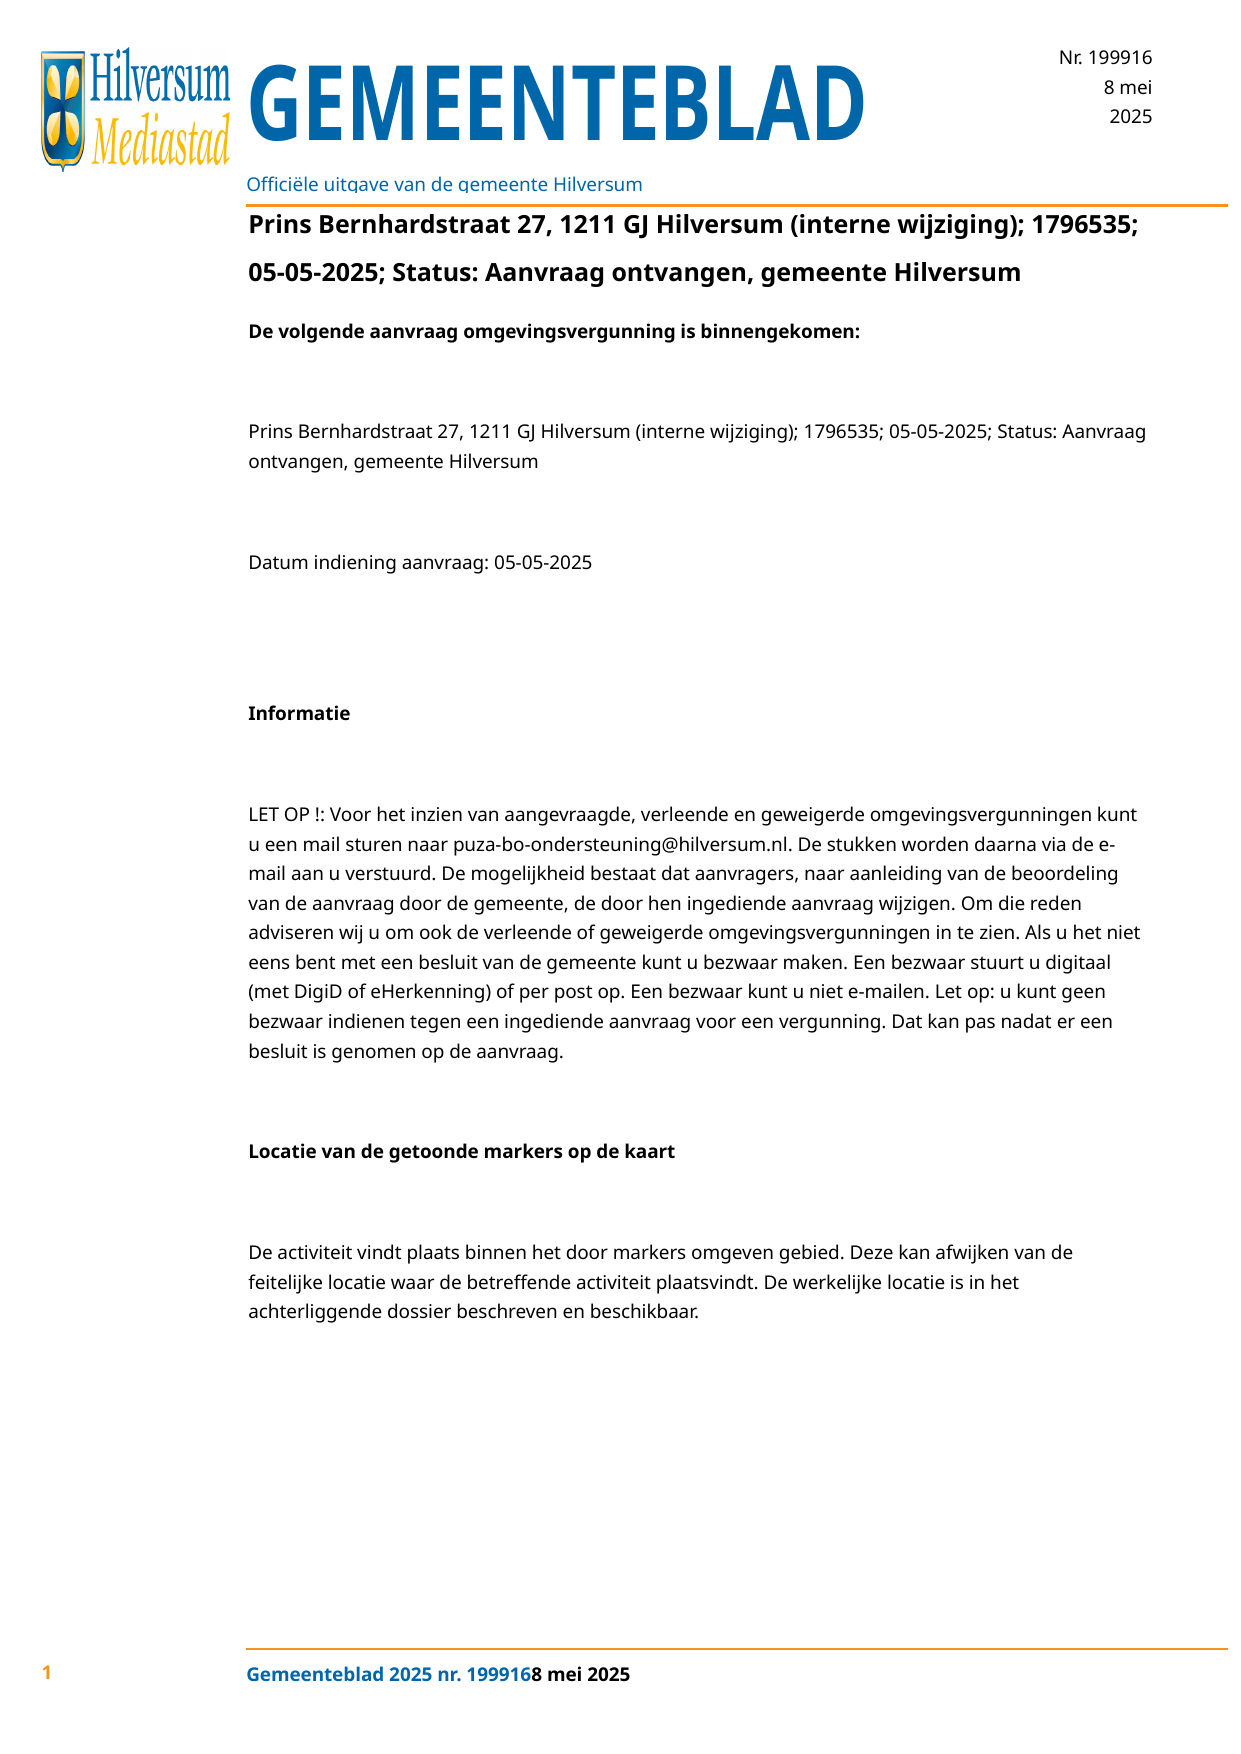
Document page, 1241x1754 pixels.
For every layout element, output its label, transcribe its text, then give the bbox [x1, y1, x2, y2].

text Prins Bernhardstraat 27, 1211 GJ Hilversum (interne wijziging); 1796535; 05-05-2025; Status: Aanvraag ontvangen, gemeente Hilversum [248, 419, 1152, 474]
text Prins Bernhardstraat 27, 1211 GJ Hilversum (interne wijziging); 1796535; 05-05-2025; Status: Aanvraag ontvangen, gemeente Hilversum [248, 207, 1152, 288]
text Datum indiening aanvraag: 05-05-2025 [248, 549, 1152, 575]
text De activiteit vindt plaats binnen het door markers omgeven gebied. Deze kan afwijken van de feitelijke locatie waar de betreffende activiteit plaatsvindt. De werkelijke locatie is in het achterliggende dossier beschreven en beschikbaar. [248, 1239, 1152, 1324]
text Locatie van de getoonde markers op de kaart [248, 1139, 1152, 1164]
picture [41, 47, 231, 172]
text Informatie [248, 700, 1152, 726]
text De volgende aanvraag omgevingsvergunning is binnengekomen: [248, 318, 1152, 344]
text LET OP !: Voor het inzien van aangevraagde, verleende en geweigerde omgevingsvergunningen kunt u een mail sturen naar puza-bo-ondersteuning@hilversum.nl. De stukken worden daarna via de e-mail aan u verstuurd. De mogelijkheid bestaat dat aanvragers, naar aanleiding van de beoordeling van de aanvraag door de gemeente, de door hen ingediende aanvraag wijzigen. Om die reden adviseren wij u om ook de verleende of geweigerde omgevingsvergunningen in te zien. Als u het niet eens bent met een besluit van de gemeente kunt u bezwaar maken. Een bezwaar stuurt u digitaal (met DigiD of eHerkenning) of per post op. Een bezwaar kunt u niet e-mailen. Let op: u kunt geen bezwaar indienen tegen een ingediende aanvraag voor een vergunning. Dat kan pas nadat er een besluit is genomen op de aanvraag. [248, 801, 1152, 1064]
